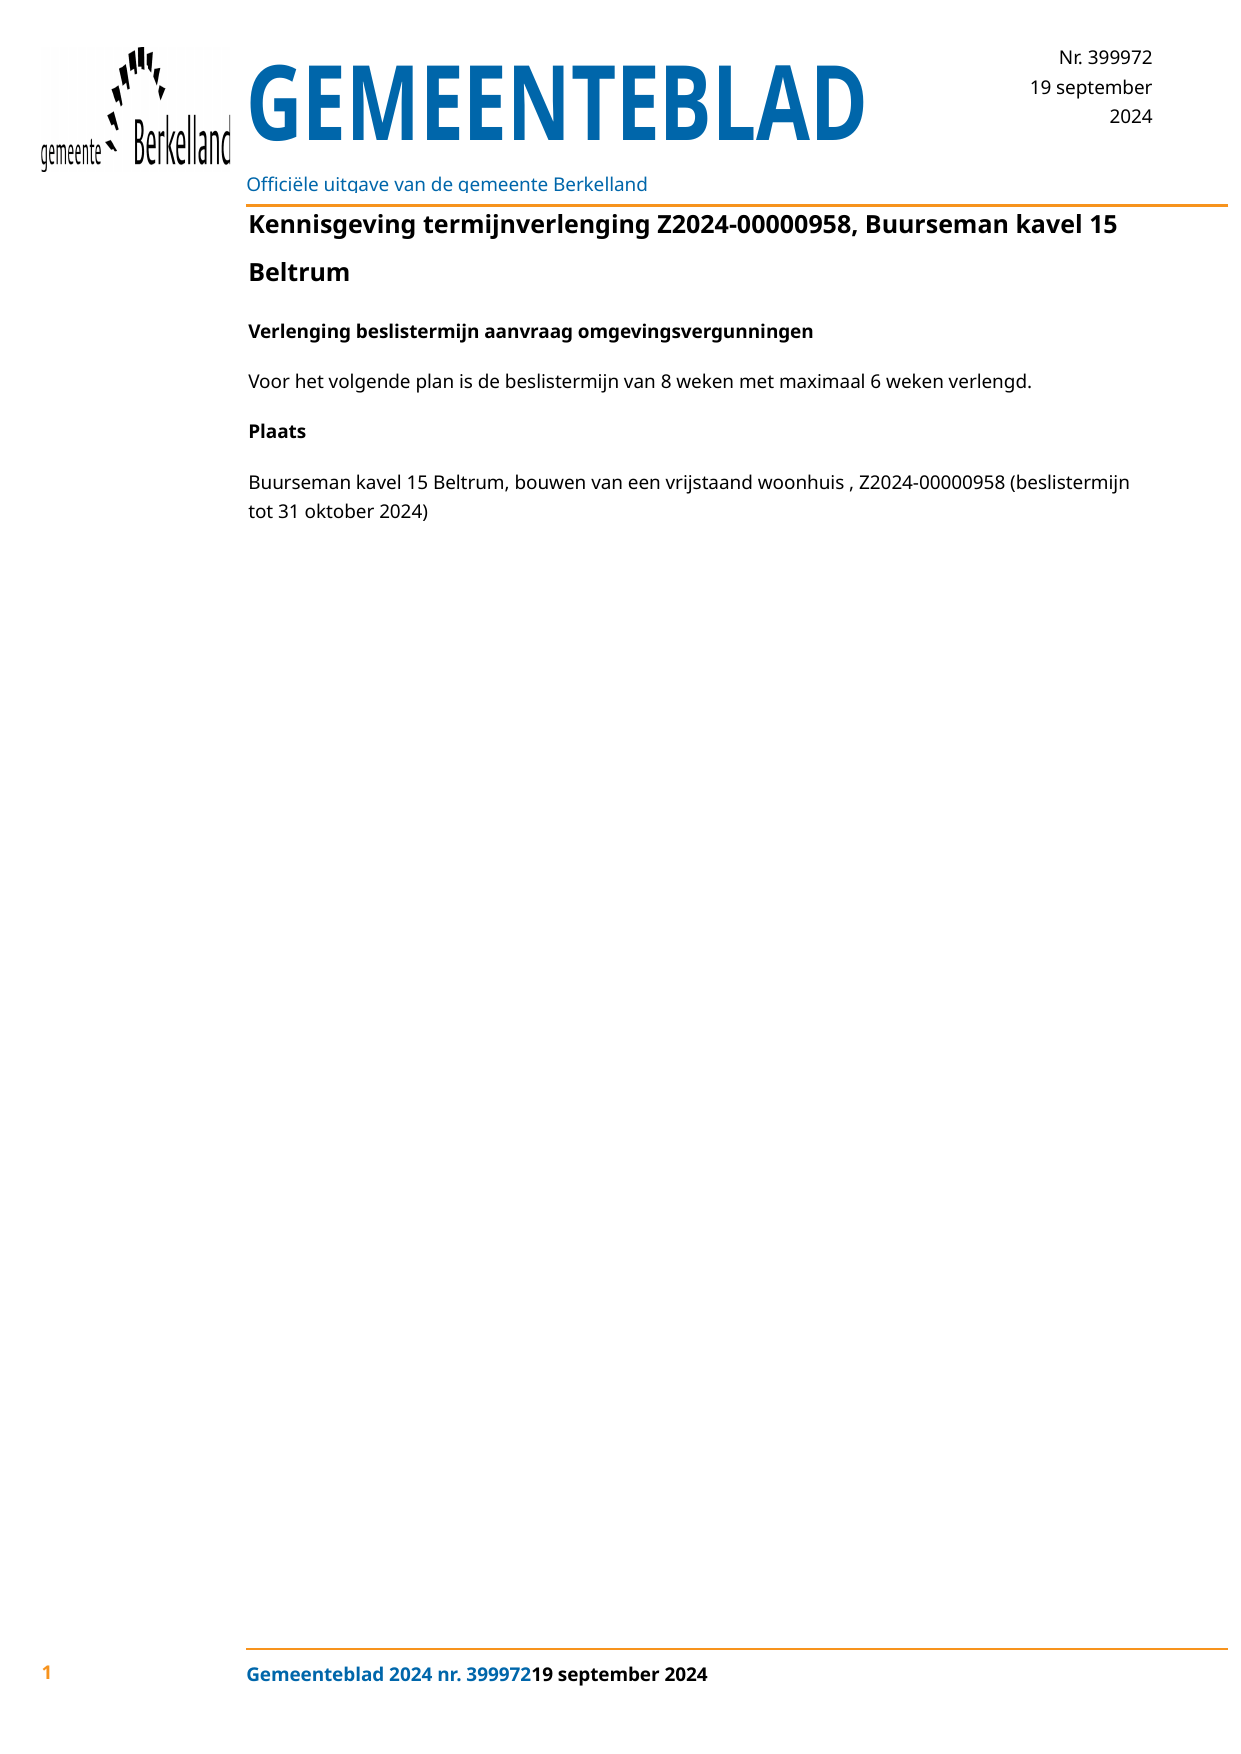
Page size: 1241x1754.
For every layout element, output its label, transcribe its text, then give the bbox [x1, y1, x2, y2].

text Voor het volgende plan is de beslistermijn van 8 weken met maximaal 6 weken verlengd. [248, 368, 1152, 394]
text Kennisgeving termijnverlenging Z2024-00000958, Buurseman kavel 15 Beltrum [248, 207, 1152, 288]
picture [41, 47, 231, 172]
text Buurseman kavel 15 Beltrum, bouwen van een vrijstaand woonhuis , Z2024-00000958 (beslistermijn tot 31 oktober 2024) [248, 469, 1152, 524]
text Verlenging beslistermijn aanvraag omgevingsvergunningen [248, 318, 1152, 344]
text Plaats [248, 419, 1152, 444]
